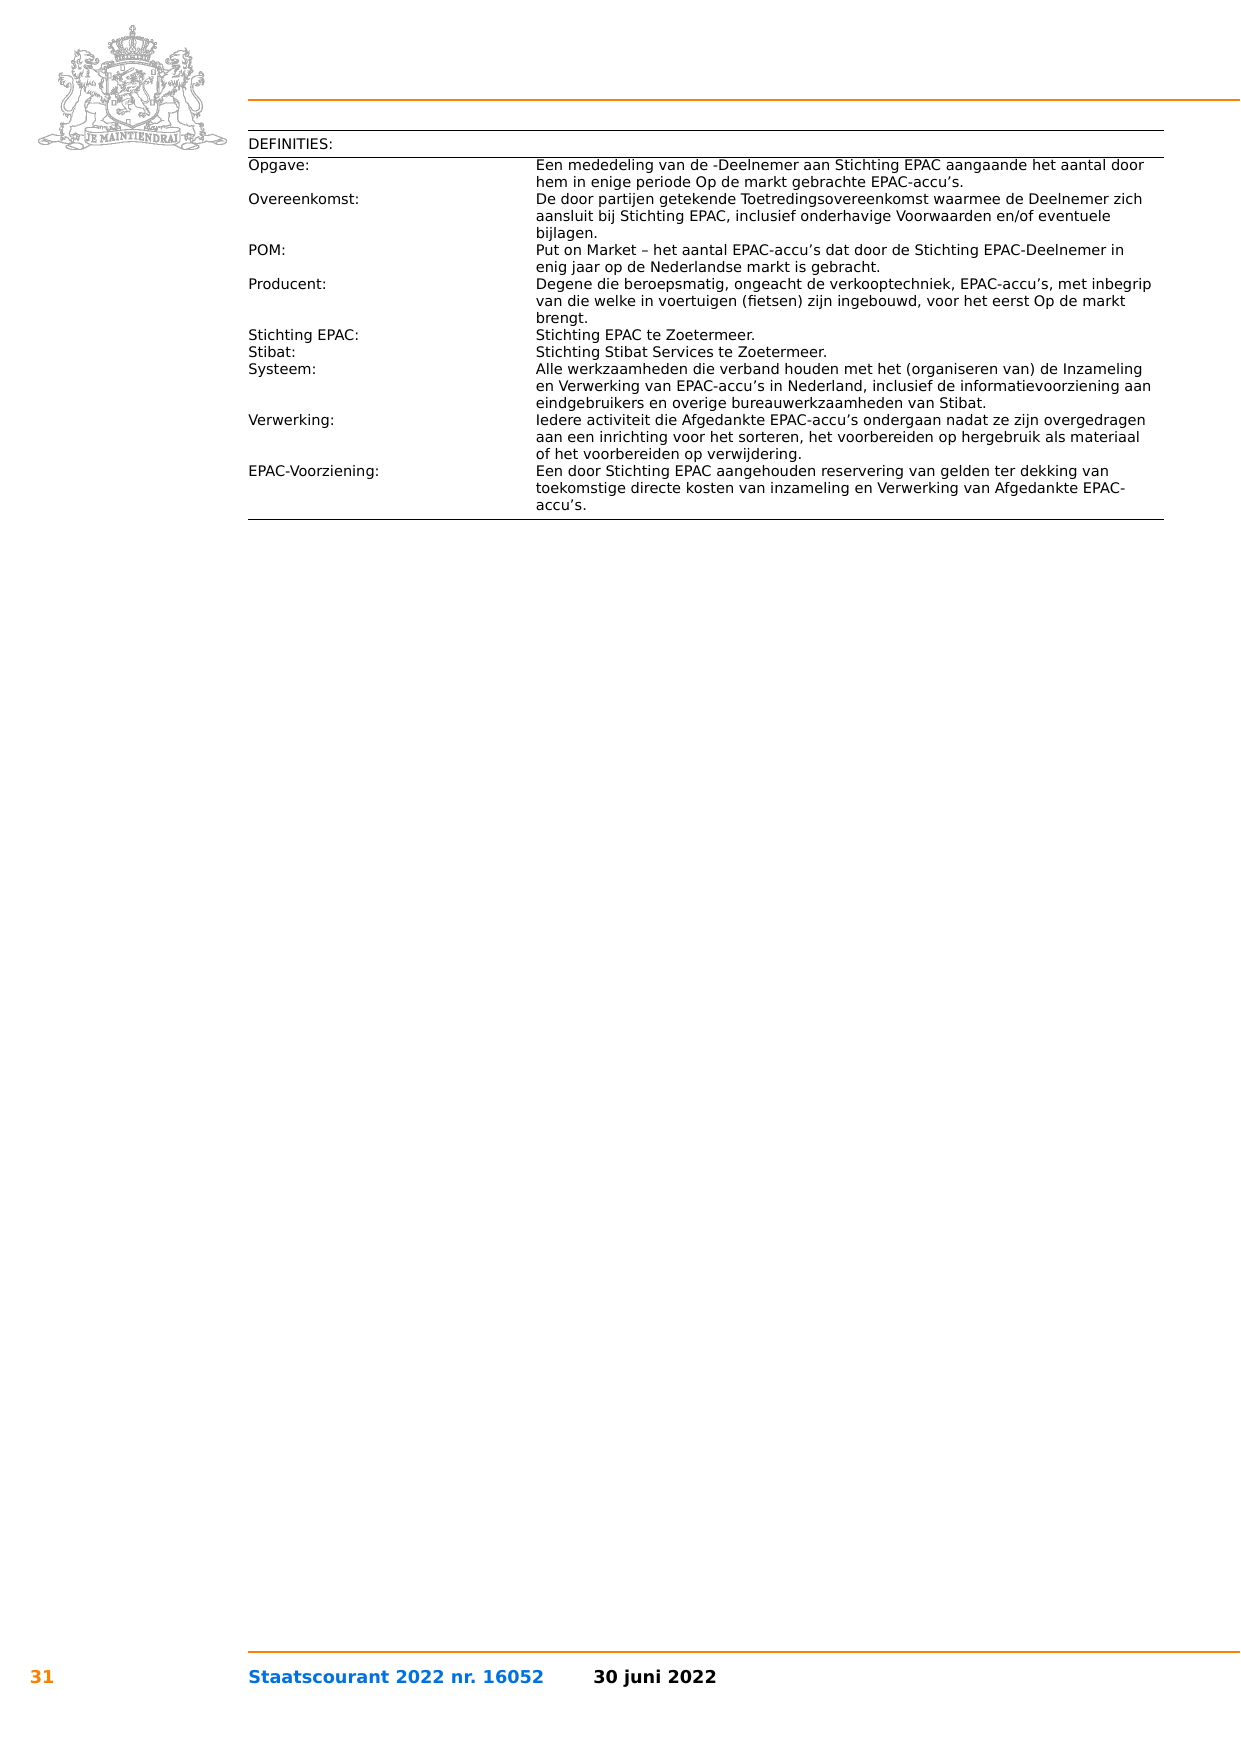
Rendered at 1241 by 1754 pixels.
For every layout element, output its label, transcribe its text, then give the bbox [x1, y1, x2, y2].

table_cell Producent: [248, 276, 529, 327]
table_cell POM: [248, 242, 529, 276]
table_cell Stichting Stibat Services te Zoetermeer. [530, 344, 1163, 361]
picture [38, 25, 227, 150]
table_cell Iedere activiteit die Afgedankte EPAC-accu’s ondergaan nadat ze zijn overgedragen aan een inrichting voor het sorteren, het voorbereiden op hergebruik als materiaal of het voorbereiden op verwijdering. [530, 412, 1163, 463]
table_cell Verwerking: [248, 412, 529, 463]
table_cell Stichting EPAC te Zoetermeer. [530, 327, 1163, 344]
table_cell Stichting EPAC: [248, 327, 529, 344]
table_cell Een door Stichting EPAC aangehouden reservering van gelden ter dekking van toekomstige directe kosten van inzameling en Verwerking van Afgedankte EPAC-accu’s. [530, 463, 1163, 518]
table_cell Degene die beroepsmatig, ongeacht de verkooptechniek, EPAC-accu’s, met inbegrip van die welke in voertuigen (fietsen) zijn ingebouwd, voor het eerst Op de markt brengt. [530, 276, 1163, 327]
table_cell Put on Market – het aantal EPAC-accu’s dat door de Stichting EPAC-Deelnemer in enig jaar op de Nederlandse markt is gebracht. [530, 242, 1163, 276]
table_header DEFINITIES: [248, 131, 529, 157]
table_header [530, 131, 1163, 157]
table_cell Stibat: [248, 344, 529, 361]
table_cell Systeem: [248, 361, 529, 412]
table_cell De door partijen getekende Toetredingsovereenkomst waarmee de Deelnemer zich aansluit bij Stichting EPAC, inclusief onderhavige Voorwaarden en/of eventuele bijlagen. [530, 191, 1163, 242]
table_cell Opgave: [248, 158, 529, 191]
table_cell Overeenkomst: [248, 191, 529, 242]
table_cell Alle werkzaamheden die verband houden met het (organiseren van) de Inzameling en Verwerking van EPAC-accu’s in Nederland, inclusief de informatievoorziening aan eindgebruikers en overige bureauwerkzaamheden van Stibat. [530, 361, 1163, 412]
table_cell EPAC-Voorziening: [248, 463, 529, 518]
table_cell Een mededeling van de -Deelnemer aan Stichting EPAC aangaande het aantal door hem in enige periode Op de markt gebrachte EPAC-accu’s. [530, 158, 1163, 191]
